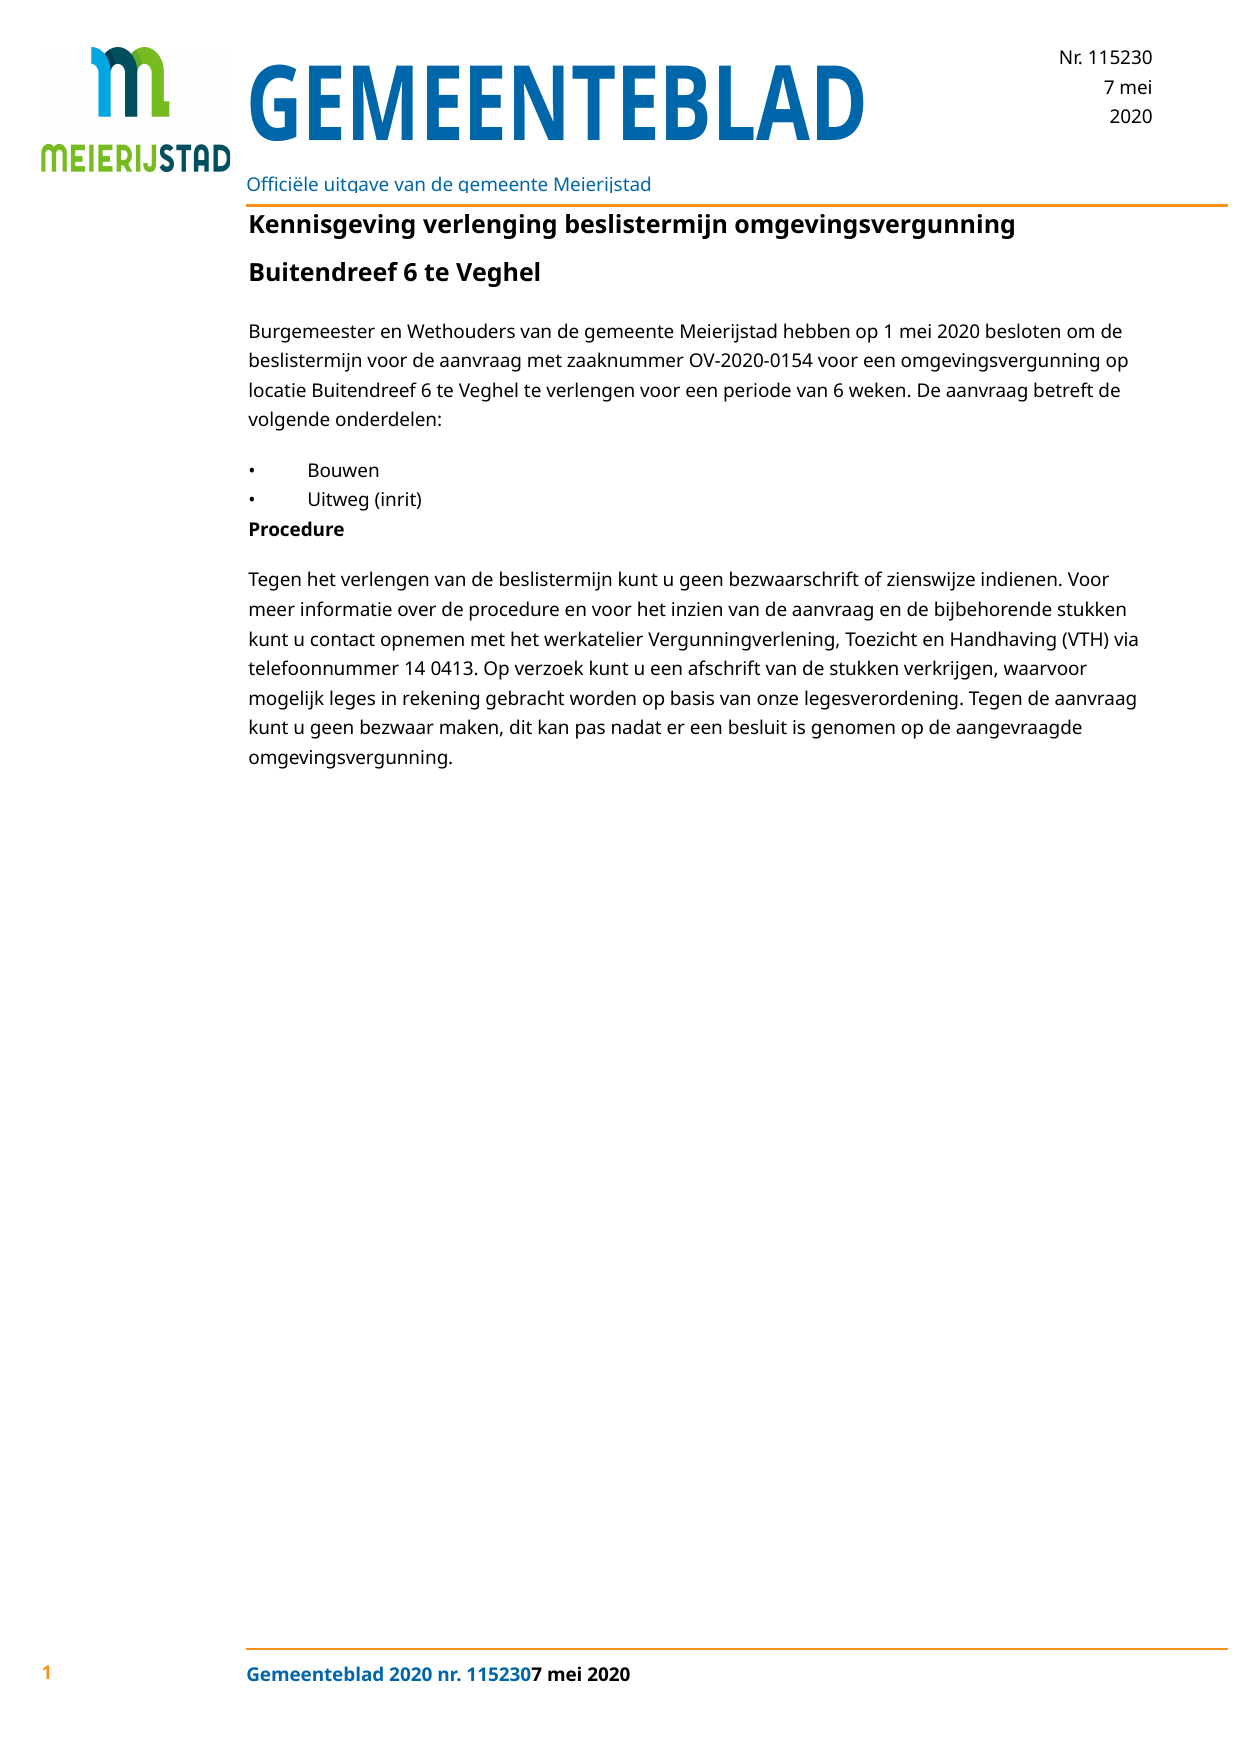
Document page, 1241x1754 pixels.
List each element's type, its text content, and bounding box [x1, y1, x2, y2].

text Tegen het verlengen van de beslistermijn kunt u geen bezwaarschrift of zienswijze indienen. Voor meer informatie over de procedure en voor het inzien van de aanvraag en de bijbehorende stukken kunt u contact opnemen met het werkatelier Vergunningverlening, Toezicht en Handhaving (VTH) via telefoonnummer 14 0413. Op verzoek kunt u een afschrift van de stukken verkrijgen, waarvoor mogelijk leges in rekening gebracht worden op basis van onze legesverordening. Tegen de aanvraag kunt u geen bezwaar maken, dit kan pas nadat er een besluit is genomen op de aangevraagde omgevingsvergunning. [248, 567, 1152, 770]
text Burgemeester en Wethouders van de gemeente Meierijstad hebben op 1 mei 2020 besloten om de beslistermijn voor de aanvraag met zaaknummer OV-2020-0154 voor een omgevingsvergunning op locatie Buitendreef 6 te Veghel te verlengen voor een periode van 6 weken. De aanvraag betreft de volgende onderdelen: [248, 318, 1152, 432]
picture [41, 47, 231, 172]
list Bouwen [248, 457, 1152, 483]
text Kennisgeving verlenging beslistermijn omgevingsvergunning Buitendreef 6 te Veghel [248, 207, 1152, 288]
list Uitweg (inrit) [248, 487, 1152, 512]
text Procedure [248, 516, 1152, 542]
